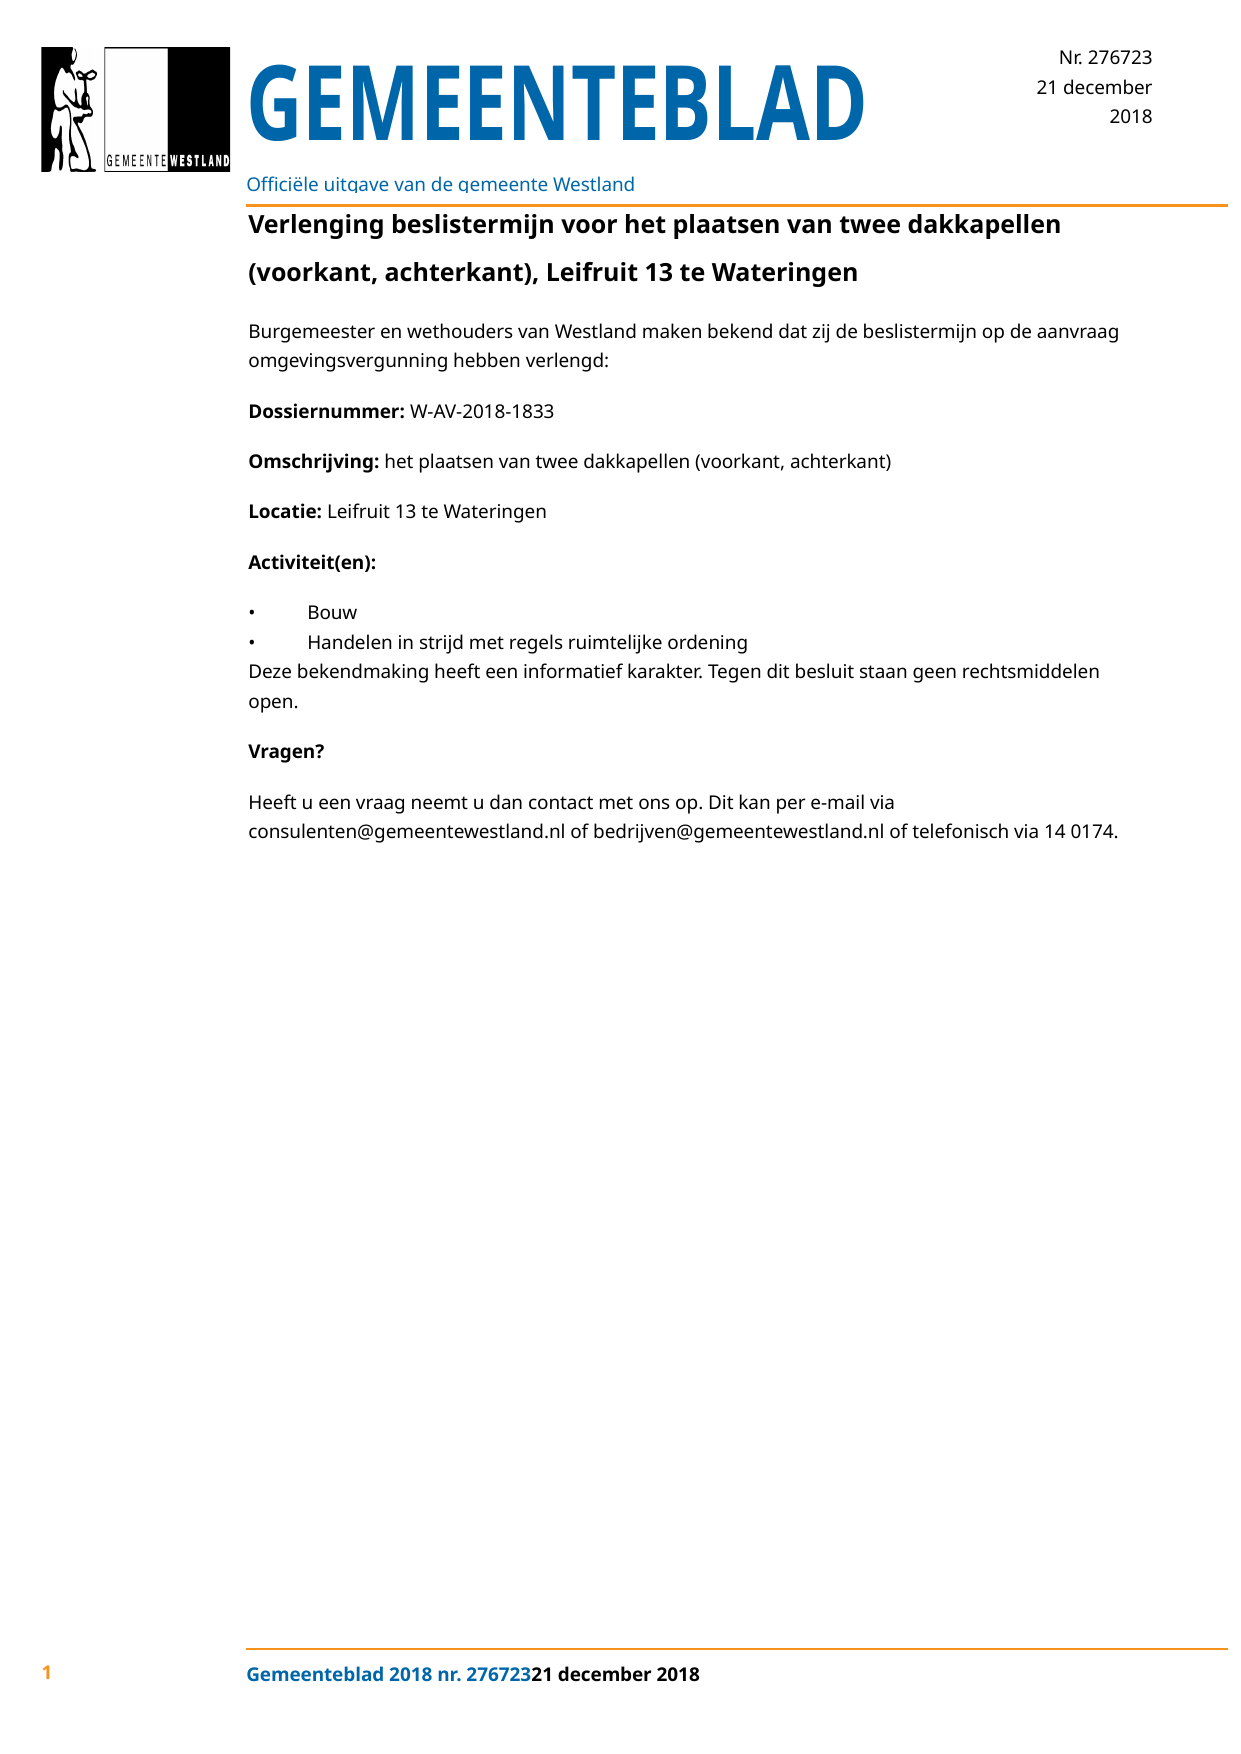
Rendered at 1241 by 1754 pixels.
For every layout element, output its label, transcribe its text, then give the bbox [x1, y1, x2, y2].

text Dossiernummer: W-AV-2018-1833 [248, 398, 1152, 424]
text Vragen? [248, 739, 1152, 764]
text Burgemeester en wethouders van Westland maken bekend dat zij de beslistermijn op de aanvraag omgevingsvergunning hebben verlengd: [248, 318, 1152, 373]
text Activiteit(en): [248, 549, 1152, 575]
text Omschrijving: het plaatsen van twee dakkapellen (voorkant, achterkant) [248, 448, 1152, 474]
text Locatie: Leifruit 13 te Wateringen [248, 499, 1152, 524]
list Handelen in strijd met regels ruimtelijke ordening [248, 629, 1152, 655]
text Deze bekendmaking heeft een informatief karakter. Tegen dit besluit staan geen rechtsmiddelen open. [248, 659, 1152, 714]
list Bouw [248, 599, 1152, 625]
text Verlenging beslistermijn voor het plaatsen van twee dakkapellen (voorkant, achterkant), Leifruit 13 te Wateringen [248, 207, 1152, 288]
text Heeft u een vraag neemt u dan contact met ons op. Dit kan per e-mail via consulenten@gemeentewestland.nl of bedrijven@gemeentewestland.nl of telefonisch via 14 0174. [248, 789, 1152, 844]
picture [41, 47, 231, 172]
